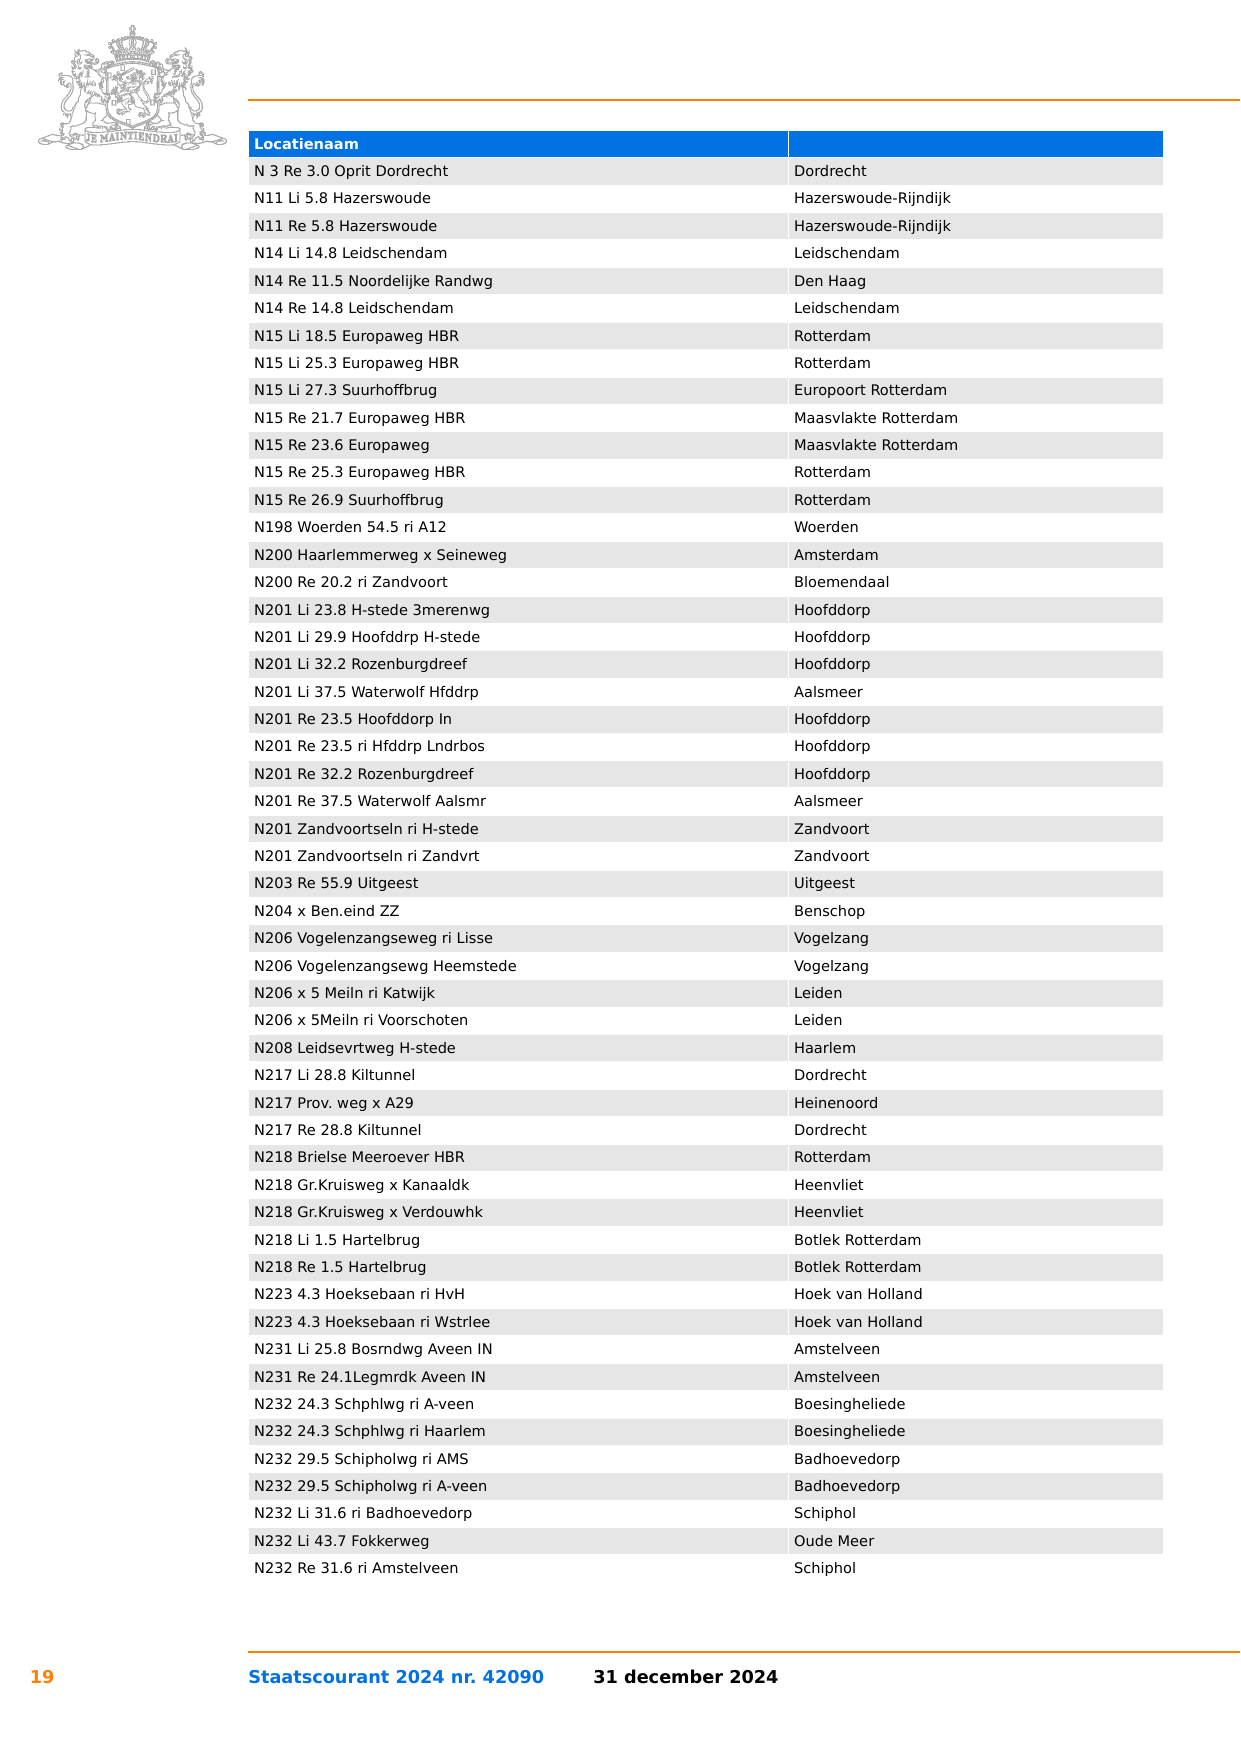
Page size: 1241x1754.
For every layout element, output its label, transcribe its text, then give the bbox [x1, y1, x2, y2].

table_cell Uitgeest [789, 871, 1163, 897]
table_cell N15 Li 25.3 Europaweg HBR [249, 350, 788, 376]
table_cell N232 Li 31.6 ri Badhoevedorp [249, 1501, 788, 1527]
table_cell N208 Leidsevrtweg H-stede [249, 1035, 788, 1061]
table_cell N206 x 5Meiln ri Voorschoten [249, 1008, 788, 1034]
table_cell N 3 Re 3.0 Oprit Dordrecht [249, 158, 788, 185]
table_cell Benschop [789, 898, 1163, 924]
table_cell N201 Li 29.9 Hoofddrp H-stede [249, 624, 788, 650]
table_cell Rotterdam [789, 487, 1163, 513]
table_cell Hoofddorp [789, 761, 1163, 787]
table_cell Rotterdam [789, 460, 1163, 486]
table_cell N232 Li 43.7 Fokkerweg [249, 1528, 788, 1554]
table_cell N218 Re 1.5 Hartelbrug [249, 1254, 788, 1281]
table_cell N15 Re 23.6 Europaweg [249, 432, 788, 459]
table_cell Dordrecht [789, 158, 1163, 185]
table_cell N201 Re 32.2 Rozenburgdreef [249, 761, 788, 787]
table_cell Botlek Rotterdam [789, 1254, 1163, 1281]
table_cell Heenvliet [789, 1199, 1163, 1226]
table_cell N203 Re 55.9 Uitgeest [249, 871, 788, 897]
table_cell N200 Re 20.2 ri Zandvoort [249, 569, 788, 596]
table_cell Hazerswoude-Rijndijk [789, 213, 1163, 239]
table_cell Oude Meer [789, 1528, 1163, 1554]
table_cell Hoek van Holland [789, 1282, 1163, 1308]
table_cell Haarlem [789, 1035, 1163, 1061]
table_cell Badhoevedorp [789, 1473, 1163, 1500]
table_cell N201 Re 23.5 ri Hfddrp Lndrbos [249, 734, 788, 760]
table_cell Hazerswoude-Rijndijk [789, 186, 1163, 212]
table_cell N206 Vogelenzangseweg ri Lisse [249, 925, 788, 952]
table_cell Amstelveen [789, 1364, 1163, 1390]
table_cell Heenvliet [789, 1172, 1163, 1198]
table_cell N232 24.3 Schphlwg ri A-veen [249, 1391, 788, 1417]
table_cell Schiphol [789, 1556, 1163, 1582]
table_cell Badhoevedorp [789, 1446, 1163, 1472]
table_cell N15 Re 25.3 Europaweg HBR [249, 460, 788, 486]
table_cell Hoek van Holland [789, 1309, 1163, 1335]
table_cell N218 Gr.Kruisweg x Verdouwhk [249, 1199, 788, 1226]
table_cell N231 Li 25.8 Bosrndwg Aveen IN [249, 1336, 788, 1363]
table_cell Dordrecht [789, 1117, 1163, 1143]
table_cell N223 4.3 Hoeksebaan ri Wstrlee [249, 1309, 788, 1335]
table_cell N200 Haarlemmerweg x Seineweg [249, 542, 788, 568]
table_cell Maasvlakte Rotterdam [789, 432, 1163, 459]
table_cell N14 Li 14.8 Leidschendam [249, 241, 788, 267]
table_cell N15 Re 21.7 Europaweg HBR [249, 405, 788, 431]
table_cell N201 Li 37.5 Waterwolf Hfddrp [249, 679, 788, 705]
table_cell Rotterdam [789, 1145, 1163, 1171]
table_cell N11 Li 5.8 Hazerswoude [249, 186, 788, 212]
table_cell N206 x 5 Meiln ri Katwijk [249, 980, 788, 1007]
table_cell N198 Woerden 54.5 ri A12 [249, 515, 788, 541]
table_header [789, 131, 1163, 157]
table_cell N232 29.5 Schipholwg ri A-veen [249, 1473, 788, 1500]
table_cell N231 Re 24.1Legmrdk Aveen IN [249, 1364, 788, 1390]
table_cell N218 Brielse Meeroever HBR [249, 1145, 788, 1171]
table_cell Hoofddorp [789, 734, 1163, 760]
table_cell N15 Re 26.9 Suurhoffbrug [249, 487, 788, 513]
table_cell N201 Zandvoortseln ri H-stede [249, 816, 788, 842]
table_cell Leidschendam [789, 295, 1163, 322]
table_cell N201 Re 37.5 Waterwolf Aalsmr [249, 789, 788, 815]
table_cell Vogelzang [789, 953, 1163, 979]
table_cell N15 Li 18.5 Europaweg HBR [249, 323, 788, 349]
table_cell N232 Re 31.6 ri Amstelveen [249, 1556, 788, 1582]
table_cell Rotterdam [789, 350, 1163, 376]
table_cell Den Haag [789, 268, 1163, 294]
table_cell Botlek Rotterdam [789, 1227, 1163, 1253]
table_cell Leiden [789, 980, 1163, 1007]
table_cell N206 Vogelenzangsewg Heemstede [249, 953, 788, 979]
table_cell N217 Re 28.8 Kiltunnel [249, 1117, 788, 1143]
table_cell N201 Re 23.5 Hoofddorp In [249, 706, 788, 733]
table_cell Hoofddorp [789, 624, 1163, 650]
table_cell Maasvlakte Rotterdam [789, 405, 1163, 431]
table_cell N204 x Ben.eind ZZ [249, 898, 788, 924]
table_cell N201 Li 32.2 Rozenburgdreef [249, 651, 788, 678]
table_cell Amstelveen [789, 1336, 1163, 1363]
table_cell Leidschendam [789, 241, 1163, 267]
table_cell Aalsmeer [789, 789, 1163, 815]
table_cell Leiden [789, 1008, 1163, 1034]
table_cell N14 Re 14.8 Leidschendam [249, 295, 788, 322]
table_cell Woerden [789, 515, 1163, 541]
table_cell N201 Zandvoortseln ri Zandvrt [249, 843, 788, 869]
table_cell Boesingheliede [789, 1391, 1163, 1417]
table_cell Vogelzang [789, 925, 1163, 952]
table_cell N232 29.5 Schipholwg ri AMS [249, 1446, 788, 1472]
table_cell Zandvoort [789, 843, 1163, 869]
table_cell Bloemendaal [789, 569, 1163, 596]
table_cell N15 Li 27.3 Suurhoffbrug [249, 378, 788, 404]
table_cell N218 Gr.Kruisweg x Kanaaldk [249, 1172, 788, 1198]
table_cell N218 Li 1.5 Hartelbrug [249, 1227, 788, 1253]
table_cell Schiphol [789, 1501, 1163, 1527]
table_cell Amsterdam [789, 542, 1163, 568]
table_cell N201 Li 23.8 H-stede 3merenwg [249, 597, 788, 623]
table_cell Hoofddorp [789, 706, 1163, 733]
table_cell N223 4.3 Hoeksebaan ri HvH [249, 1282, 788, 1308]
table_cell N217 Prov. weg x A29 [249, 1090, 788, 1116]
table_header Locatienaam [249, 131, 788, 157]
table_cell N217 Li 28.8 Kiltunnel [249, 1063, 788, 1089]
table_cell N14 Re 11.5 Noordelijke Randwg [249, 268, 788, 294]
table_cell Zandvoort [789, 816, 1163, 842]
picture [38, 25, 227, 150]
table_cell Hoofddorp [789, 597, 1163, 623]
table_cell Rotterdam [789, 323, 1163, 349]
table_cell Boesingheliede [789, 1419, 1163, 1445]
table_cell Hoofddorp [789, 651, 1163, 678]
table_cell Aalsmeer [789, 679, 1163, 705]
table_cell Heinenoord [789, 1090, 1163, 1116]
table_cell Dordrecht [789, 1063, 1163, 1089]
table_cell N232 24.3 Schphlwg ri Haarlem [249, 1419, 788, 1445]
table_cell Europoort Rotterdam [789, 378, 1163, 404]
table_cell N11 Re 5.8 Hazerswoude [249, 213, 788, 239]
